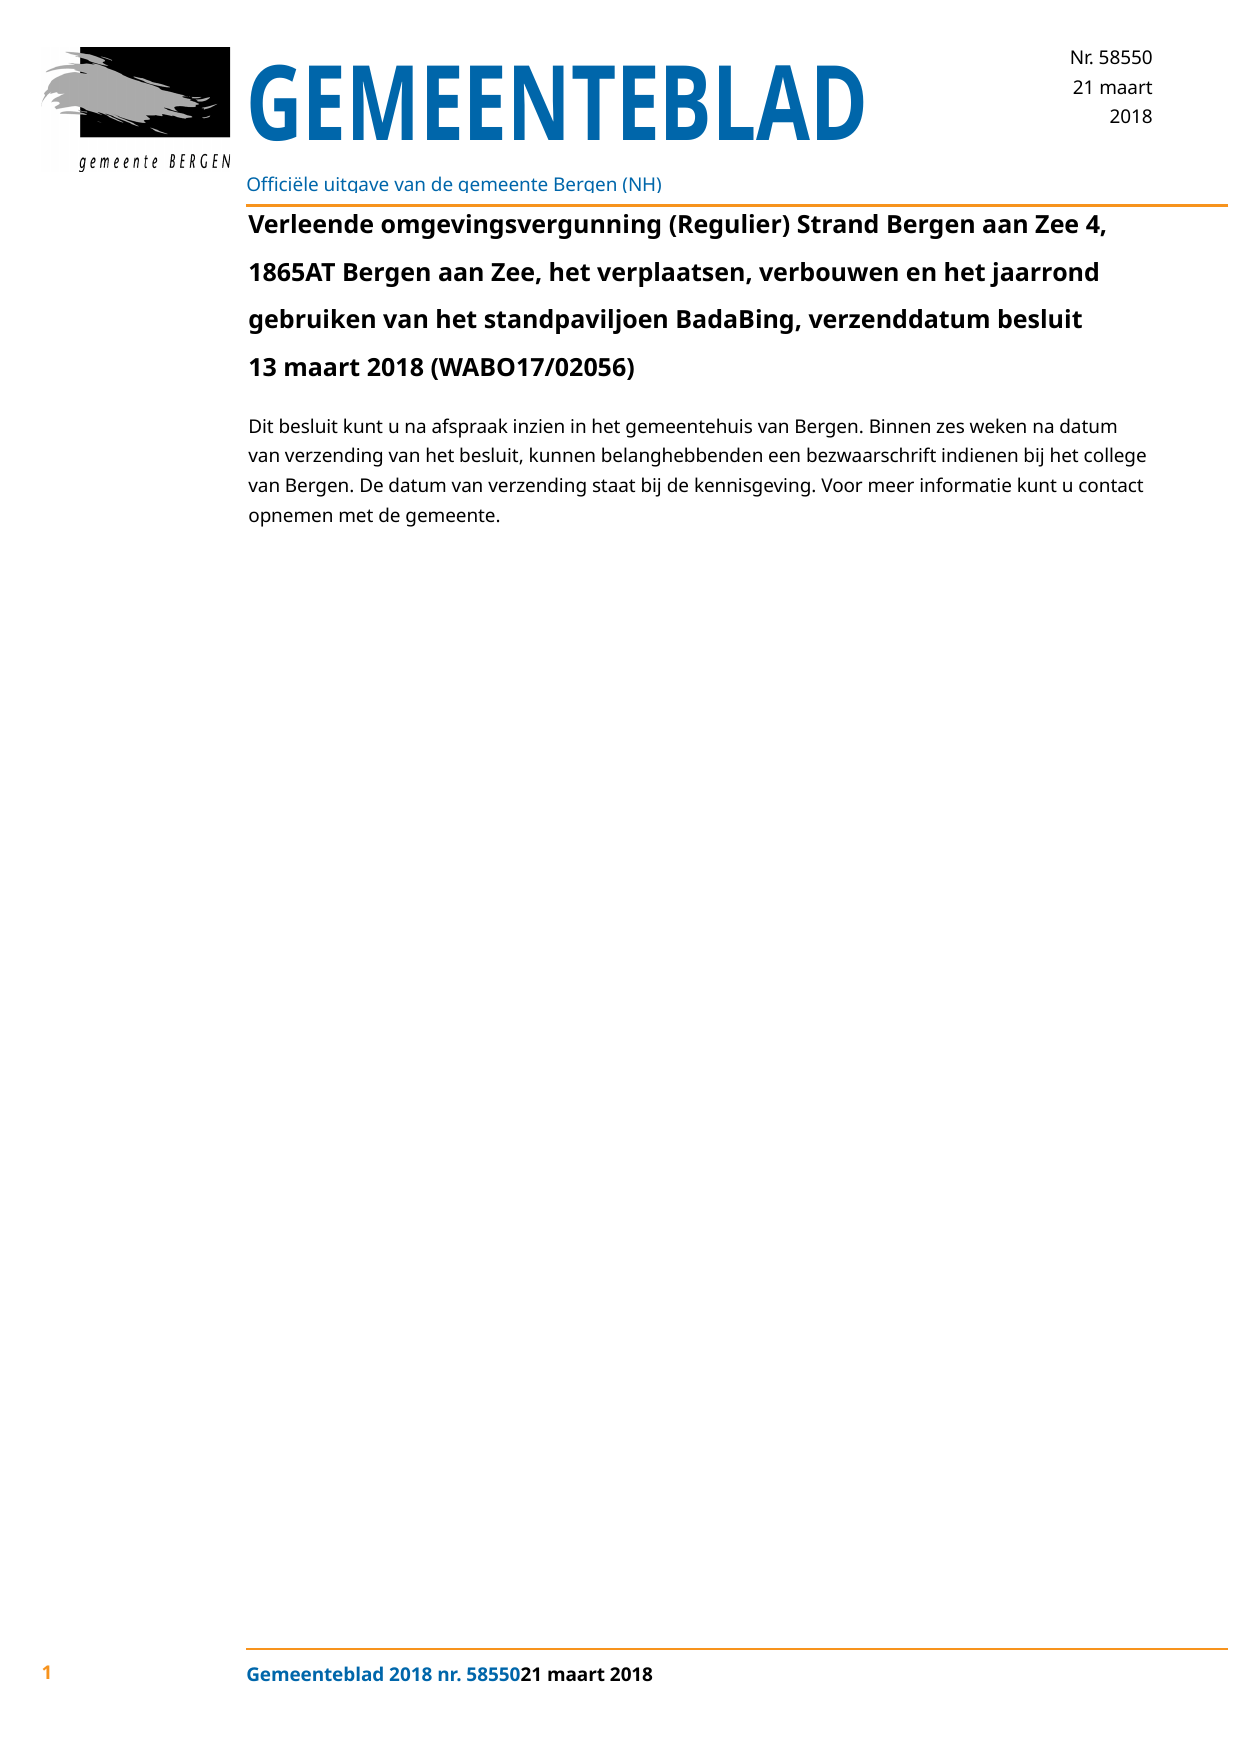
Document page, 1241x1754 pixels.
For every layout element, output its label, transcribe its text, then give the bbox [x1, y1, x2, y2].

picture [41, 47, 231, 172]
text Dit besluit kunt u na afspraak inzien in het gemeentehuis van Bergen. Binnen zes weken na datum van verzending van het besluit, kunnen belanghebbenden een bezwaarschrift indienen bij het college van Bergen. De datum van verzending staat bij de kennisgeving. Voor meer informatie kunt u contact opnemen met de gemeente. [248, 413, 1152, 528]
text Verleende omgevingsvergunning (Regulier) Strand Bergen aan Zee 4, 1865AT Bergen aan Zee, het verplaatsen, verbouwen en het jaarrond gebruiken van het standpaviljoen BadaBing, verzenddatum besluit 13 maart 2018 (WABO17/02056) [248, 207, 1152, 384]
